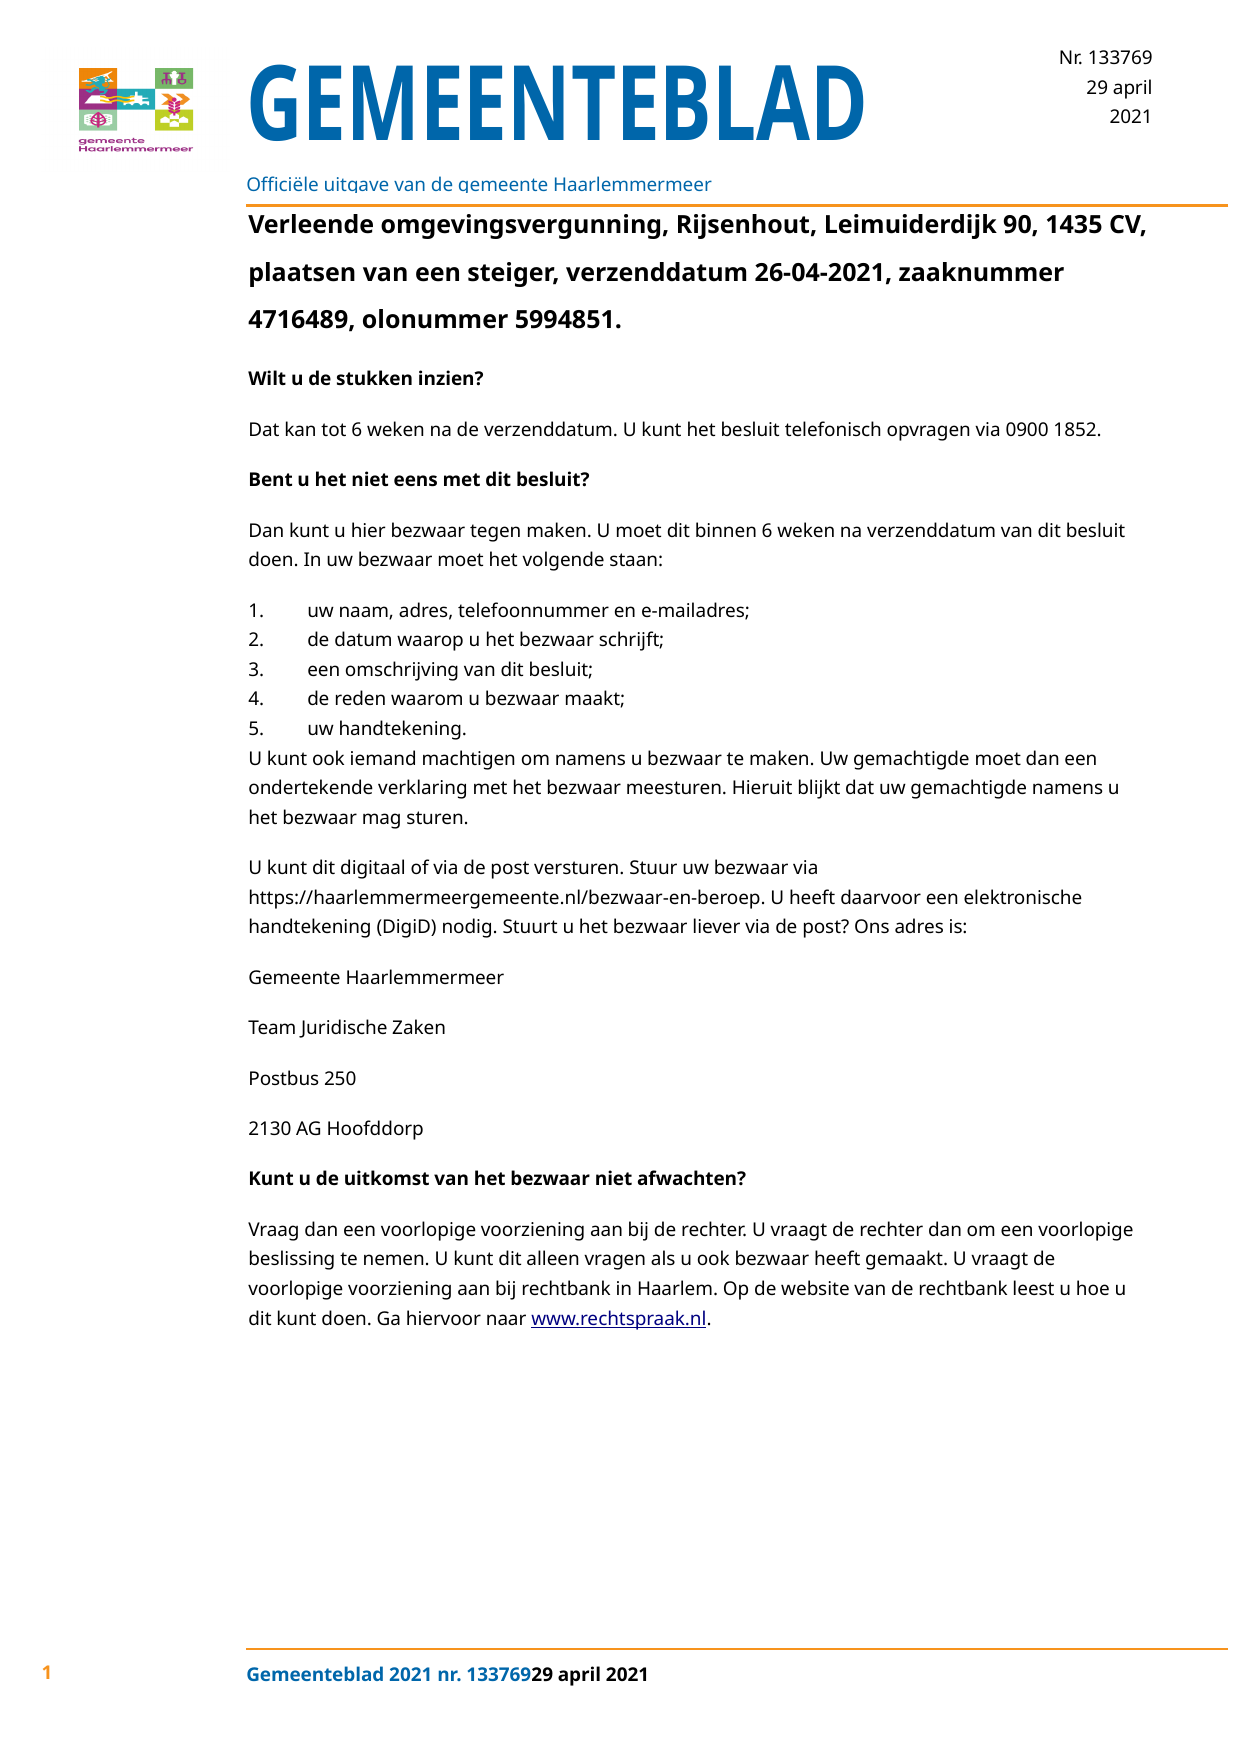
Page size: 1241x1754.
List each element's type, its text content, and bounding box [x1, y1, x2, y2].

text Dan kunt u hier bezwaar tegen maken. U moet dit binnen 6 weken na verzenddatum van dit besluit doen. In uw bezwaar moet het volgende staan: [248, 517, 1152, 572]
list uw naam, adres, telefoonnummer en e-mailadres; [248, 597, 1152, 622]
list uw handtekening. [248, 715, 1152, 741]
text U kunt dit digitaal of via de post versturen. Stuur uw bezwaar via https://haarlemmermeergemeente.nl/bezwaar-en-beroep. U heeft daarvoor een elektronische handtekening (DigiD) nodig. Stuurt u het bezwaar liever via de post? Ons adres is: [248, 854, 1152, 939]
list de reden waarom u bezwaar maakt; [248, 686, 1152, 711]
picture [41, 47, 231, 172]
text U kunt ook iemand machtigen om namens u bezwaar te maken. Uw gemachtigde moet dan een ondertekende verklaring met het bezwaar meesturen. Hieruit blijkt dat uw gemachtigde namens u het bezwaar mag sturen. [248, 745, 1152, 829]
text Verleende omgevingsvergunning, Rijsenhout, Leimuiderdijk 90, 1435 CV, plaatsen van een steiger, verzenddatum 26-04-2021, zaaknummer 4716489, olonummer 5994851. [248, 207, 1152, 336]
list de datum waarop u het bezwaar schrijft; [248, 626, 1152, 652]
text Vraag dan een voorlopige voorziening aan bij de rechter. U vraagt de rechter dan om een voorlopige beslissing te nemen. U kunt dit alleen vragen als u ook bezwaar heeft gemaakt. U vraagt de voorlopige voorziening aan bij rechtbank in Haarlem. Op de website van de rechtbank leest u hoe u dit kunt doen. Ga hiervoor naar www.rechtspraak.nl. [248, 1216, 1152, 1330]
text Dat kan tot 6 weken na de verzenddatum. U kunt het besluit telefonisch opvragen via 0900 1852. [248, 416, 1152, 442]
list een omschrijving van dit besluit; [248, 656, 1152, 682]
text Kunt u de uitkomst van het bezwaar niet afwachten? [248, 1166, 1152, 1191]
text Gemeente Haarlemmermeer [248, 964, 1152, 989]
text 2130 AG Hoofddorp [248, 1115, 1152, 1141]
text Postbus 250 [248, 1065, 1152, 1090]
text Wilt u de stukken inzien? [248, 366, 1152, 391]
text Team Juridische Zaken [248, 1014, 1152, 1040]
text Bent u het niet eens met dit besluit? [248, 466, 1152, 492]
